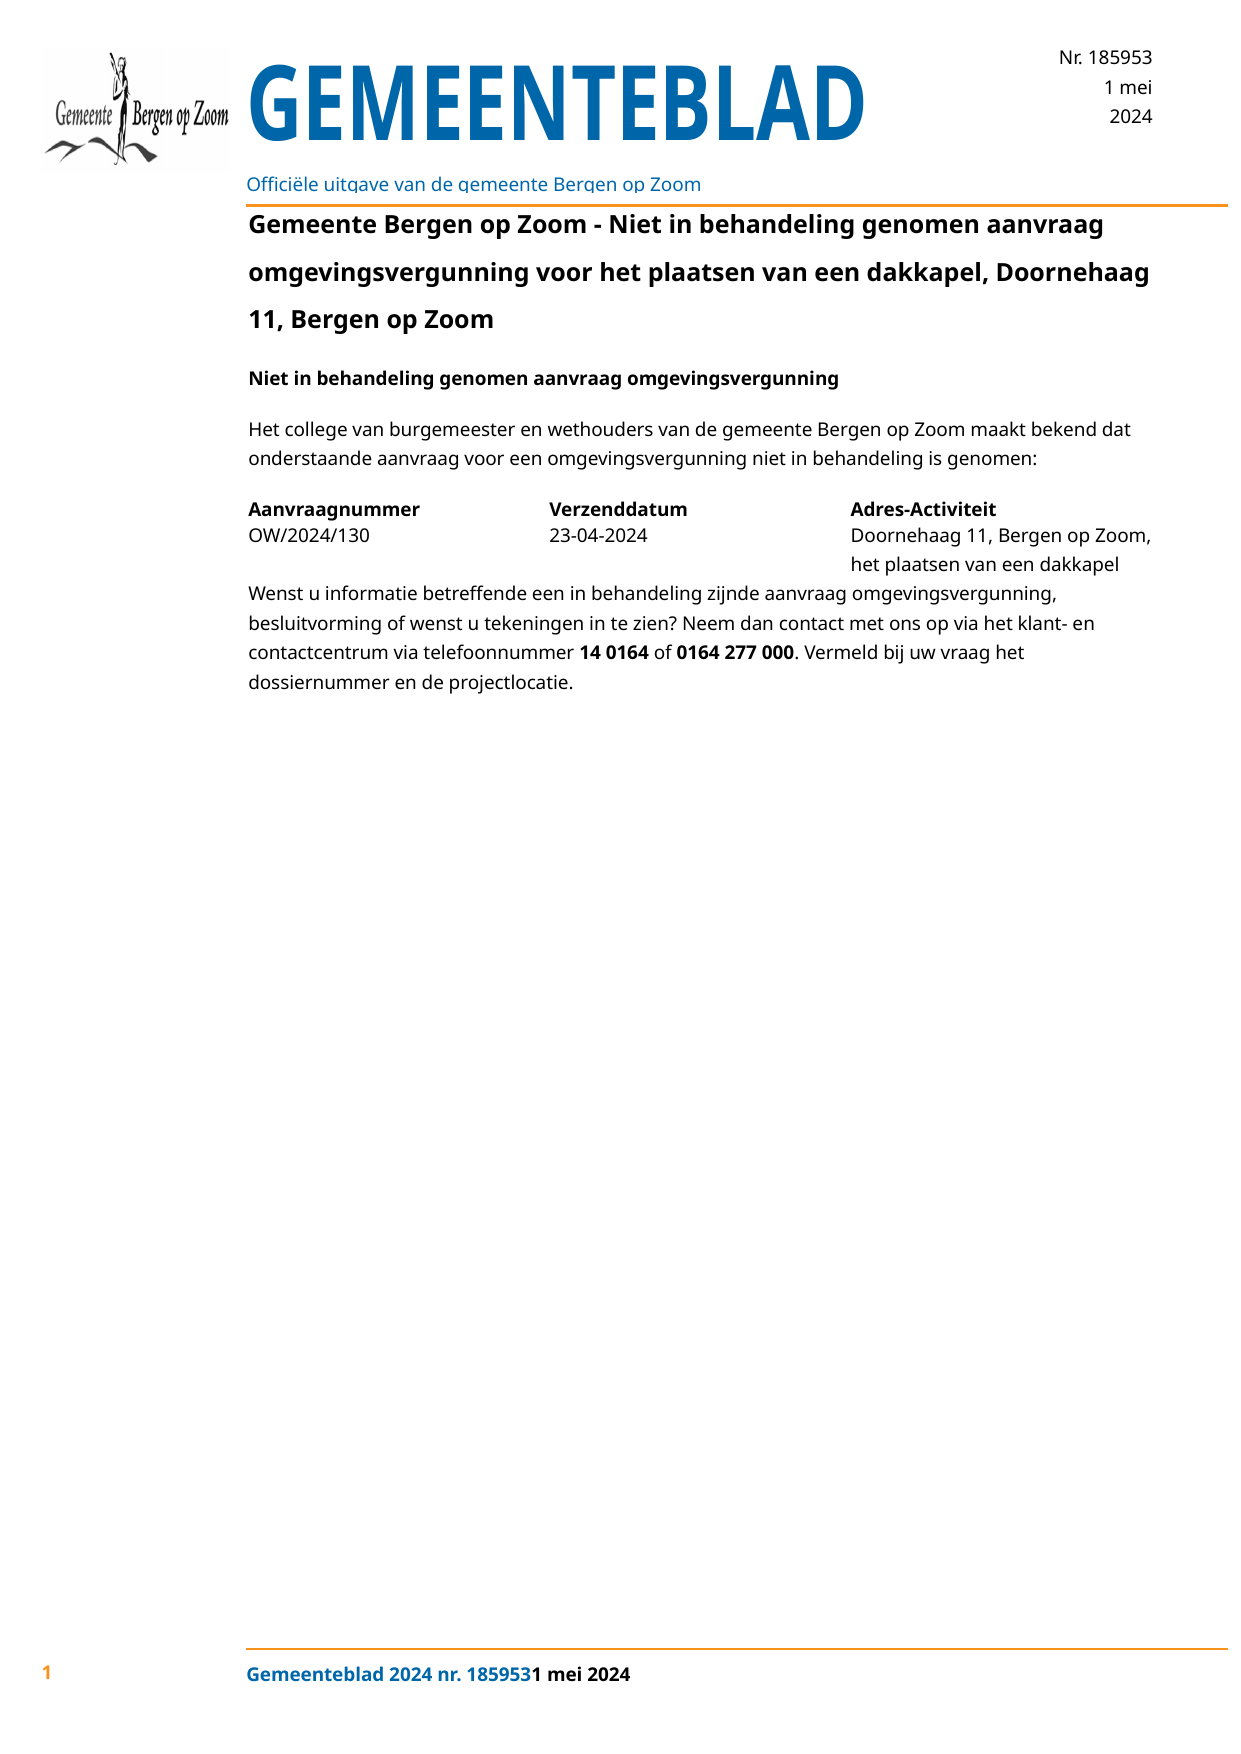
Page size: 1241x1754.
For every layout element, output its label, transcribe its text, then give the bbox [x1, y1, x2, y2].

text Niet in behandeling genomen aanvraag omgevingsvergunning [248, 366, 1152, 391]
text Gemeente Bergen op Zoom - Niet in behandeling genomen aanvraag omgevingsvergunning voor het plaatsen van een dakkapel, Doornehaag 11, Bergen op Zoom [248, 207, 1152, 336]
text Het college van burgemeester en wethouders van de gemeente Bergen op Zoom maakt bekend dat onderstaande aanvraag voor een omgevingsvergunning niet in behandeling is genomen: [248, 416, 1152, 471]
table_header Adres-Activiteit [850, 496, 1152, 522]
picture [41, 47, 231, 172]
table_cell OW/2024/130 [248, 522, 549, 577]
table_header Aanvraagnummer [248, 496, 549, 522]
text Wenst u informatie betreffende een in behandeling zijnde aanvraag omgevingsvergunning, besluitvorming of wenst u tekeningen in te zien? Neem dan contact met ons op via het klant- en contactcentrum via telefoonnummer 14 0164 of 0164 277 000. Vermeld bij uw vraag het dossiernummer en de projectlocatie. [248, 580, 1152, 695]
table_cell 23-04-2024 [549, 522, 850, 577]
table_header Verzenddatum [549, 496, 850, 522]
table_cell Doornehaag 11, Bergen op Zoom, het plaatsen van een dakkapel [850, 522, 1152, 577]
